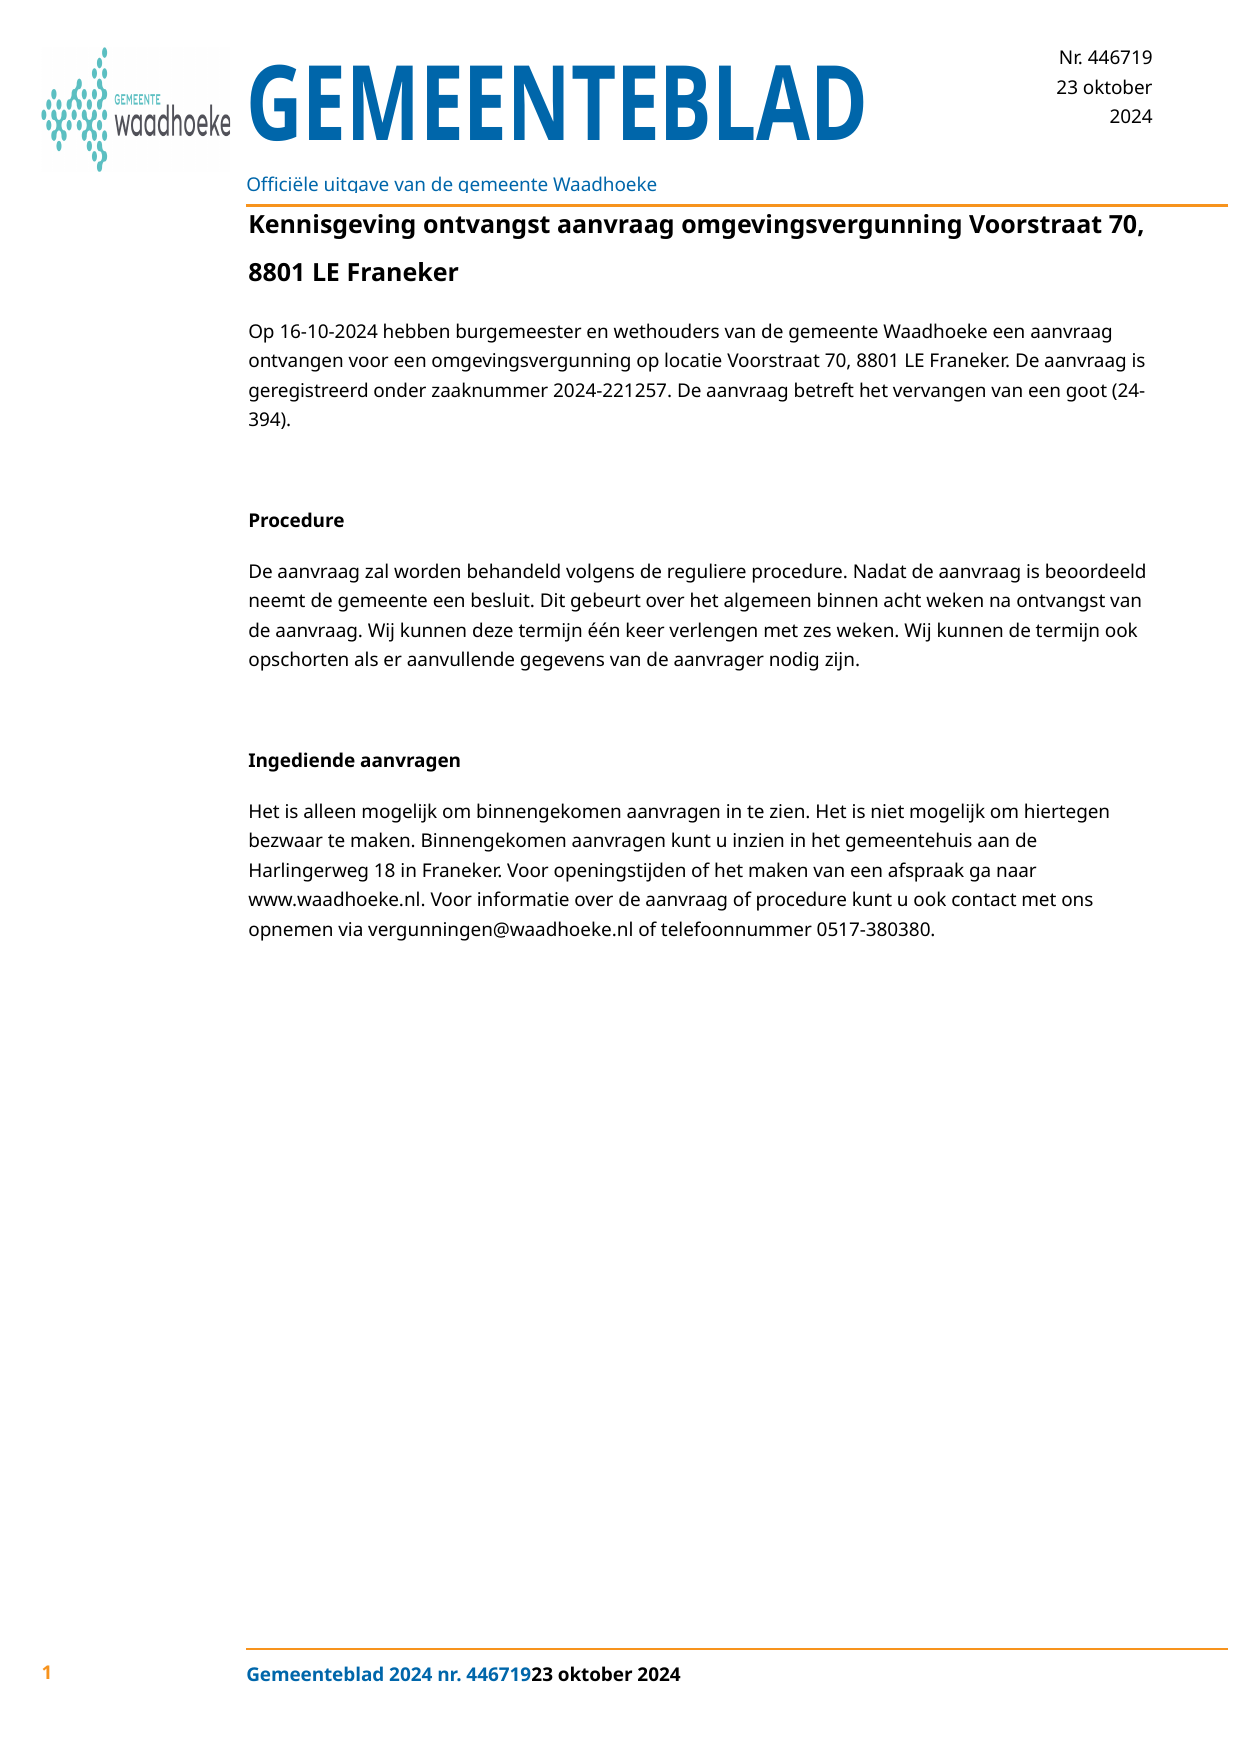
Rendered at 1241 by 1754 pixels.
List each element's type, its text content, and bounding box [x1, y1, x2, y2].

text De aanvraag zal worden behandeld volgens de reguliere procedure. Nadat de aanvraag is beoordeeld neemt de gemeente een besluit. Dit gebeurt over het algemeen binnen acht weken na ontvangst van de aanvraag. Wij kunnen deze termijn één keer verlengen met zes weken. Wij kunnen de termijn ook opschorten als er aanvullende gegevens van de aanvrager nodig zijn. [248, 558, 1152, 672]
text Kennisgeving ontvangst aanvraag omgevingsvergunning Voorstraat 70, 8801 LE Franeker [248, 207, 1152, 288]
text Procedure [248, 507, 1152, 533]
picture [41, 47, 231, 172]
text Het is alleen mogelijk om binnengekomen aanvragen in te zien. Het is niet mogelijk om hiertegen bezwaar te maken. Binnengekomen aanvragen kunt u inzien in het gemeentehuis aan de Harlingerweg 18 in Franeker. Voor openingstijden of het maken van een afspraak ga naar www.waadhoeke.nl. Voor informatie over de aanvraag of procedure kunt u ook contact met ons opnemen via vergunningen@waadhoeke.nl of telefoonnummer 0517-380380. [248, 798, 1152, 942]
text Ingediende aanvragen [248, 747, 1152, 773]
text Op 16-10-2024 hebben burgemeester en wethouders van de gemeente Waadhoeke een aanvraag ontvangen voor een omgevingsvergunning op locatie Voorstraat 70, 8801 LE Franeker. De aanvraag is geregistreerd onder zaaknummer 2024-221257. De aanvraag betreft het vervangen van een goot (24-394). [248, 318, 1152, 432]
